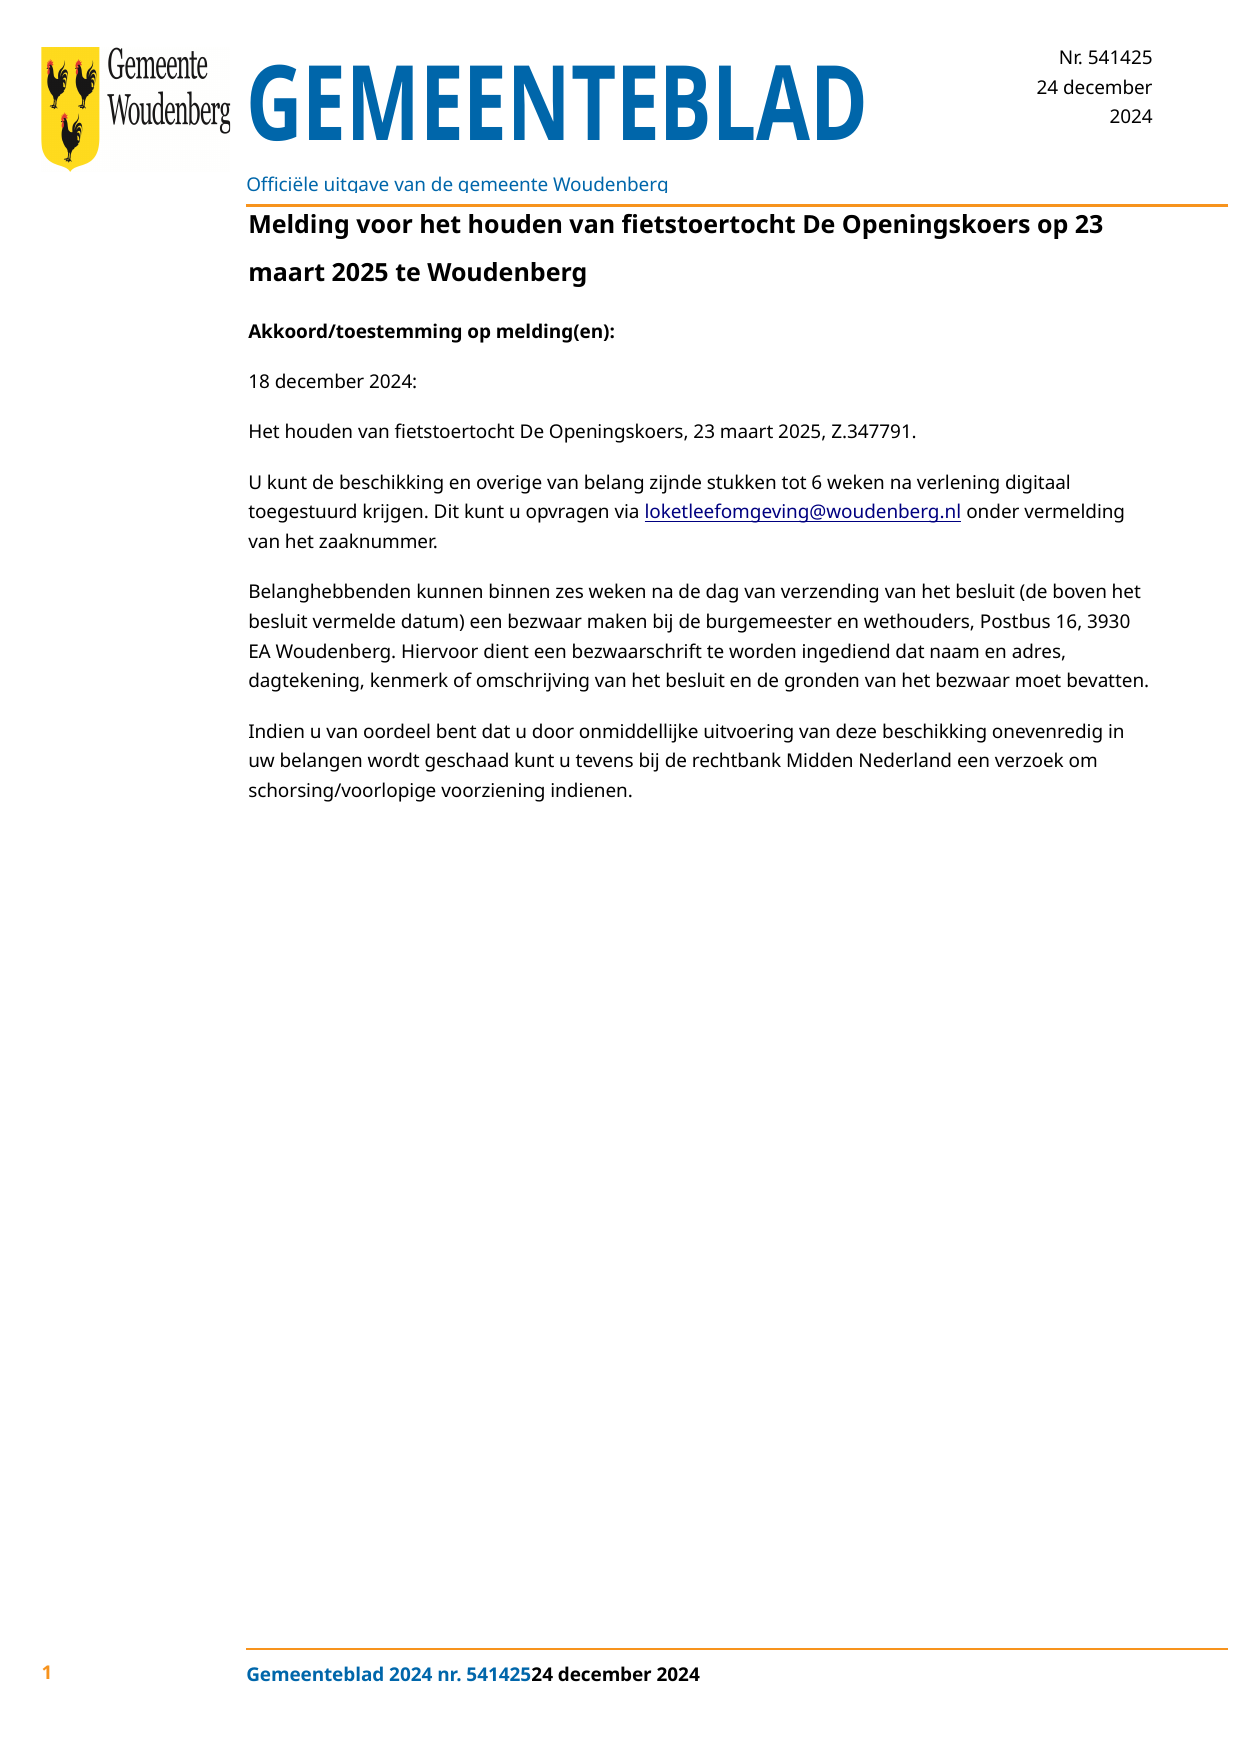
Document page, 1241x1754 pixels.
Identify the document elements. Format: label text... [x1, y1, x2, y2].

text Akkoord/toestemming op melding(en): [248, 318, 1152, 344]
text Indien u van oordeel bent dat u door onmiddellijke uitvoering van deze beschikking onevenredig in uw belangen wordt geschaad kunt u tevens bij de rechtbank Midden Nederland een verzoek om schorsing/voorlopige voorziening indienen. [248, 718, 1152, 803]
text Belanghebbenden kunnen binnen zes weken na de dag van verzending van het besluit (de boven het besluit vermelde datum) een bezwaar maken bij de burgemeester en wethouders, Postbus 16, 3930 EA Woudenberg. Hiervoor dient een bezwaarschrift te worden ingediend dat naam en adres, dagtekening, kenmerk of omschrijving van het besluit en de gronden van het bezwaar moet bevatten. [248, 579, 1152, 693]
text U kunt de beschikking en overige van belang zijnde stukken tot 6 weken na verlening digitaal toegestuurd krijgen. Dit kunt u opvragen via loketleefomgeving@woudenberg.nl onder vermelding van het zaaknummer. [248, 469, 1152, 554]
text Het houden van fietstoertocht De Openingskoers, 23 maart 2025, Z.347791. [248, 419, 1152, 444]
text Melding voor het houden van fietstoertocht De Openingskoers op 23 maart 2025 te Woudenberg [248, 207, 1152, 288]
picture [41, 47, 231, 172]
text 18 december 2024: [248, 368, 1152, 394]
